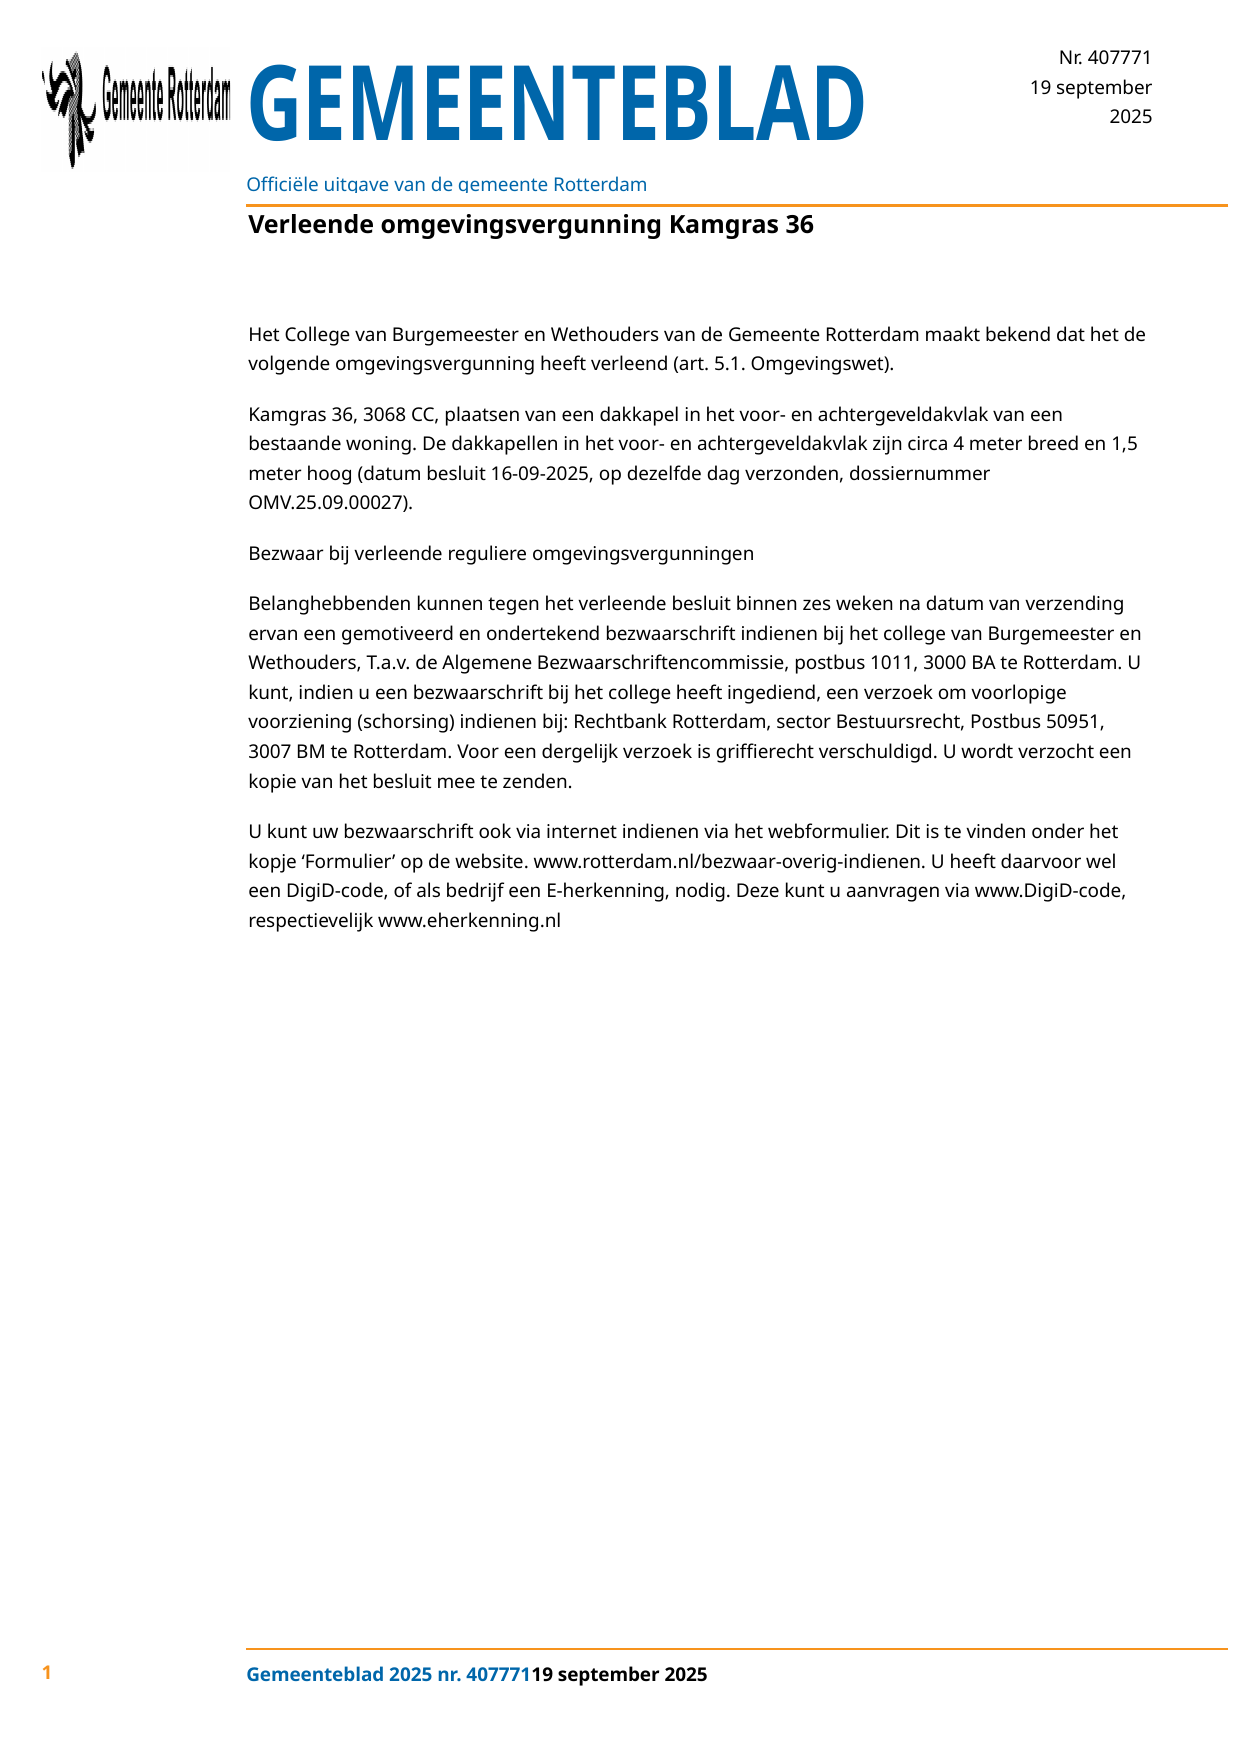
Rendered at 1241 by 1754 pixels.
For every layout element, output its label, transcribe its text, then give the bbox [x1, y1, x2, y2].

text Bezwaar bij verleende reguliere omgevingsvergunningen [248, 540, 1152, 566]
text U kunt uw bezwaarschrift ook via internet indienen via het webformulier. Dit is te vinden onder het kopje ‘Formulier’ op de website. www.rotterdam.nl/bezwaar-overig-indienen. U heeft daarvoor wel een DigiD-code, of als bedrijf een E-herkenning, nodig. Deze kunt u aanvragen via www.DigiD-code, respectievelijk www.eherkenning.nl [248, 818, 1152, 933]
text Belanghebbenden kunnen tegen het verleende besluit binnen zes weken na datum van verzending ervan een gemotiveerd en ondertekend bezwaarschrift indienen bij het college van Burgemeester en Wethouders, T.a.v. de Algemene Bezwaarschriftencommissie, postbus 1011, 3000 BA te Rotterdam. U kunt, indien u een bezwaarschrift bij het college heeft ingediend, een verzoek om voorlopige voorziening (schorsing) indienen bij: Rechtbank Rotterdam, sector Bestuursrecht, Postbus 50951, 3007 BM te Rotterdam. Voor een dergelijk verzoek is griffierecht verschuldigd. U wordt verzocht een kopie van het besluit mee te zenden. [248, 590, 1152, 793]
text Kamgras 36, 3068 CC, plaatsen van een dakkapel in het voor- en achtergeveldakvlak van een bestaande woning. De dakkapellen in het voor- en achtergeveldakvlak zijn circa 4 meter breed en 1,5 meter hoog (datum besluit 16-09-2025, op dezelfde dag verzonden, dossiernummer OMV.25.09.00027). [248, 401, 1152, 515]
picture [41, 47, 231, 172]
text Het College van Burgemeester en Wethouders van de Gemeente Rotterdam maakt bekend dat het de volgende omgevingsvergunning heeft verleend (art. 5.1. Omgevingswet). [248, 321, 1152, 376]
text Verleende omgevingsvergunning Kamgras 36 [248, 207, 1152, 241]
